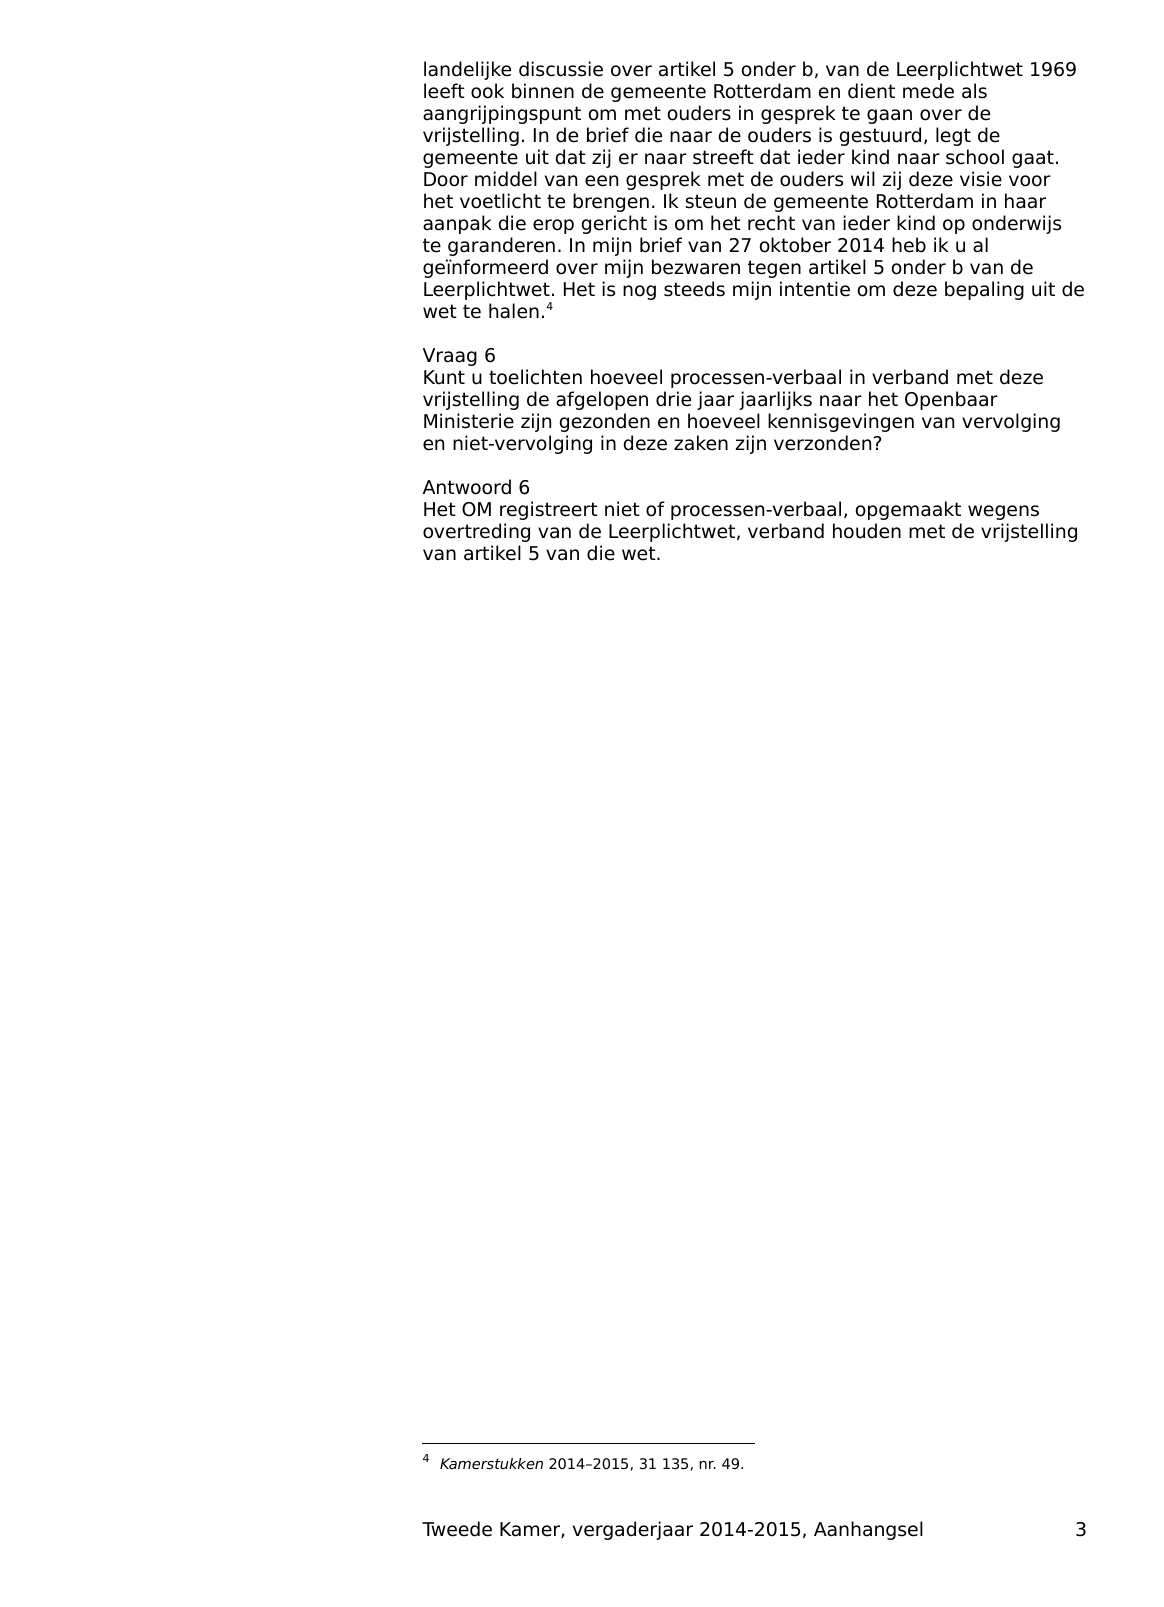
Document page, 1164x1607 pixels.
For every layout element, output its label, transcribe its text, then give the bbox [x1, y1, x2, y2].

text landelijke discussie over artikel 5 onder b, van de Leerplichtwet 1969 leeft ook binnen de gemeente Rotterdam en dient mede als aangrijpingspunt om met ouders in gesprek te gaan over de vrijstelling. In de brief die naar de ouders is gestuurd, legt de gemeente uit dat zij er naar streeft dat ieder kind naar school gaat. Door middel van een gesprek met de ouders wil zij deze visie voor het voetlicht te brengen. Ik steun de gemeente Rotterdam in haar aanpak die erop gericht is om het recht van ieder kind op onderwijs te garanderen. In mijn brief van 27 oktober 2014 heb ik u al geïnformeerd over mijn bezwaren tegen artikel 5 onder b van de Leerplichtwet. Het is nog steeds mijn intentie om deze bepaling uit de wet te halen. [422, 59, 1087, 323]
text Het OM registreert niet of processen-verbaal, opgemaakt wegens overtreding van de Leerplichtwet, verband houden met de vrijstelling van artikel 5 van die wet. [422, 499, 1087, 565]
text Vraag 6 [422, 345, 1087, 367]
text Antwoord 6 [422, 477, 1087, 499]
text Kunt u toelichten hoeveel processen-verbaal in verband met deze vrijstelling de afgelopen drie jaar jaarlijks naar het Openbaar Ministerie zijn gezonden en hoeveel kennisgevingen van vervolging en niet-vervolging in deze zaken zijn verzonden? [422, 367, 1087, 455]
text Kamerstukken 2014–2015, 31 135, nr. 49. [422, 1452, 1087, 1474]
